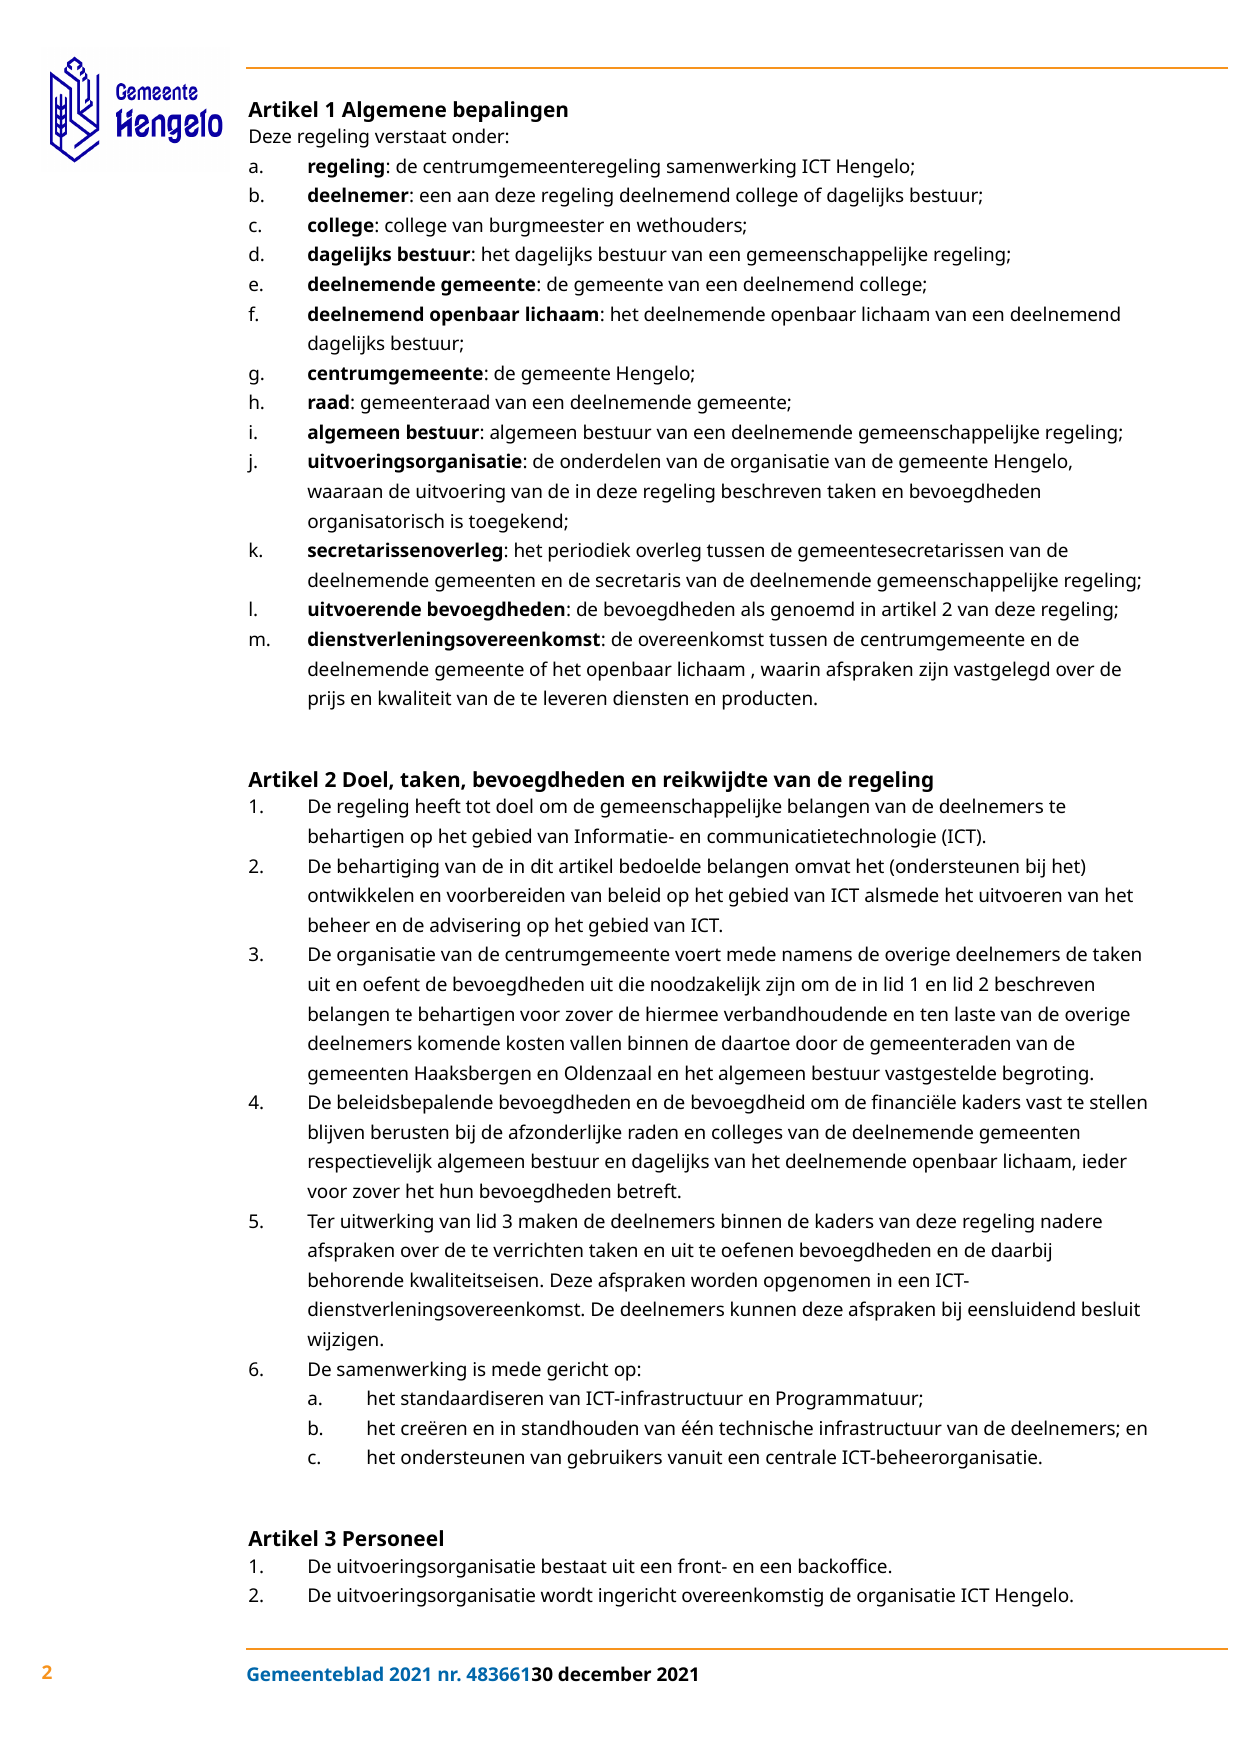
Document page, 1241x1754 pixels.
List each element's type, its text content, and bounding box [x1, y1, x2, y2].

text Artikel 3 Personeel [248, 1524, 1152, 1553]
list raad: gemeenteraad van een deelnemende gemeente; [248, 389, 1152, 415]
list De regeling heeft tot doel om de gemeenschappelijke belangen van de deelnemers te behartigen op het gebied van Informatie- en communicatietechnologie (ICT). [248, 794, 1152, 849]
picture [41, 47, 231, 172]
list het ondersteunen van gebruikers vanuit een centrale ICT-beheerorganisatie. [307, 1444, 1152, 1470]
text Artikel 2 Doel, taken, bevoegdheden en reikwijdte van de regeling [248, 765, 1152, 794]
list uitvoerende bevoegdheden: de bevoegdheden als genoemd in artikel 2 van deze regeling; [248, 597, 1152, 622]
list het creëren en in standhouden van één technische infrastructuur van de deelnemers; en [307, 1415, 1152, 1441]
list De uitvoeringsorganisatie bestaat uit een front- en een backoffice. [248, 1553, 1152, 1579]
text Artikel 1 Algemene bepalingen [248, 95, 1152, 123]
list het standaardiseren van ICT-infrastructuur en Programmatuur; [307, 1385, 1152, 1411]
list dagelijks bestuur: het dagelijks bestuur van een gemeenschappelijke regeling; [248, 242, 1152, 267]
list uitvoeringsorganisatie: de onderdelen van de organisatie van de gemeente Hengelo, waaraan de uitvoering van de in deze regeling beschreven taken en bevoegdheden organisatorisch is toegekend; [248, 449, 1152, 533]
list deelnemer: een aan deze regeling deelnemend college of dagelijks bestuur; [248, 182, 1152, 208]
list college: college van burgmeester en wethouders; [248, 212, 1152, 238]
text Deze regeling verstaat onder: [248, 123, 1152, 149]
list deelnemende gemeente: de gemeente van een deelnemend college; [248, 271, 1152, 297]
list De behartiging van de in dit artikel bedoelde belangen omvat het (ondersteunen bij het) ontwikkelen en voorbereiden van beleid op het gebied van ICT alsmede het uitvoeren van het beheer en de advisering op het gebied van ICT. [248, 853, 1152, 938]
list secretarissenoverleg: het periodiek overleg tussen de gemeentesecretarissen van de deelnemende gemeenten en de secretaris van de deelnemende gemeenschappelijke regeling; [248, 537, 1152, 593]
list centrumgemeente: de gemeente Hengelo; [248, 360, 1152, 386]
list deelnemend openbaar lichaam: het deelnemende openbaar lichaam van een deelnemend dagelijks bestuur; [248, 301, 1152, 356]
list dienstverleningsovereenkomst: de overeenkomst tussen de centrumgemeente en de deelnemende gemeente of het openbaar lichaam , waarin afspraken zijn vastgelegd over de prijs en kwaliteit van de te leveren diensten en producten. [248, 626, 1152, 711]
list De samenwerking is mede gericht op: [248, 1356, 1152, 1382]
list algemeen bestuur: algemeen bestuur van een deelnemende gemeenschappelijke regeling; [248, 419, 1152, 445]
list regeling: de centrumgemeenteregeling samenwerking ICT Hengelo; [248, 153, 1152, 178]
list De beleidsbepalende bevoegdheden en de bevoegdheid om de financiële kaders vast te stellen blijven berusten bij de afzonderlijke raden en colleges van de deelnemende gemeenten respectievelijk algemeen bestuur en dagelijks van het deelnemende openbaar lichaam, ieder voor zover het hun bevoegdheden betreft. [248, 1089, 1152, 1204]
list Ter uitwerking van lid 3 maken de deelnemers binnen de kaders van deze regeling nadere afspraken over de te verrichten taken en uit te oefenen bevoegdheden en de daarbij behorende kwaliteitseisen. Deze afspraken worden opgenomen in een ICT-dienstverleningsovereenkomst. De deelnemers kunnen deze afspraken bij eensluidend besluit wijzigen. [248, 1208, 1152, 1352]
list De uitvoeringsorganisatie wordt ingericht overeenkomstig de organisatie ICT Hengelo. [248, 1583, 1152, 1608]
list De organisatie van de centrumgemeente voert mede namens de overige deelnemers de taken uit en oefent de bevoegdheden uit die noodzakelijk zijn om de in lid 1 en lid 2 beschreven belangen te behartigen voor zover de hiermee verbandhoudende en ten laste van de overige deelnemers komende kosten vallen binnen de daartoe door de gemeenteraden van de gemeenten Haaksbergen en Oldenzaal en het algemeen bestuur vastgestelde begroting. [248, 942, 1152, 1086]
